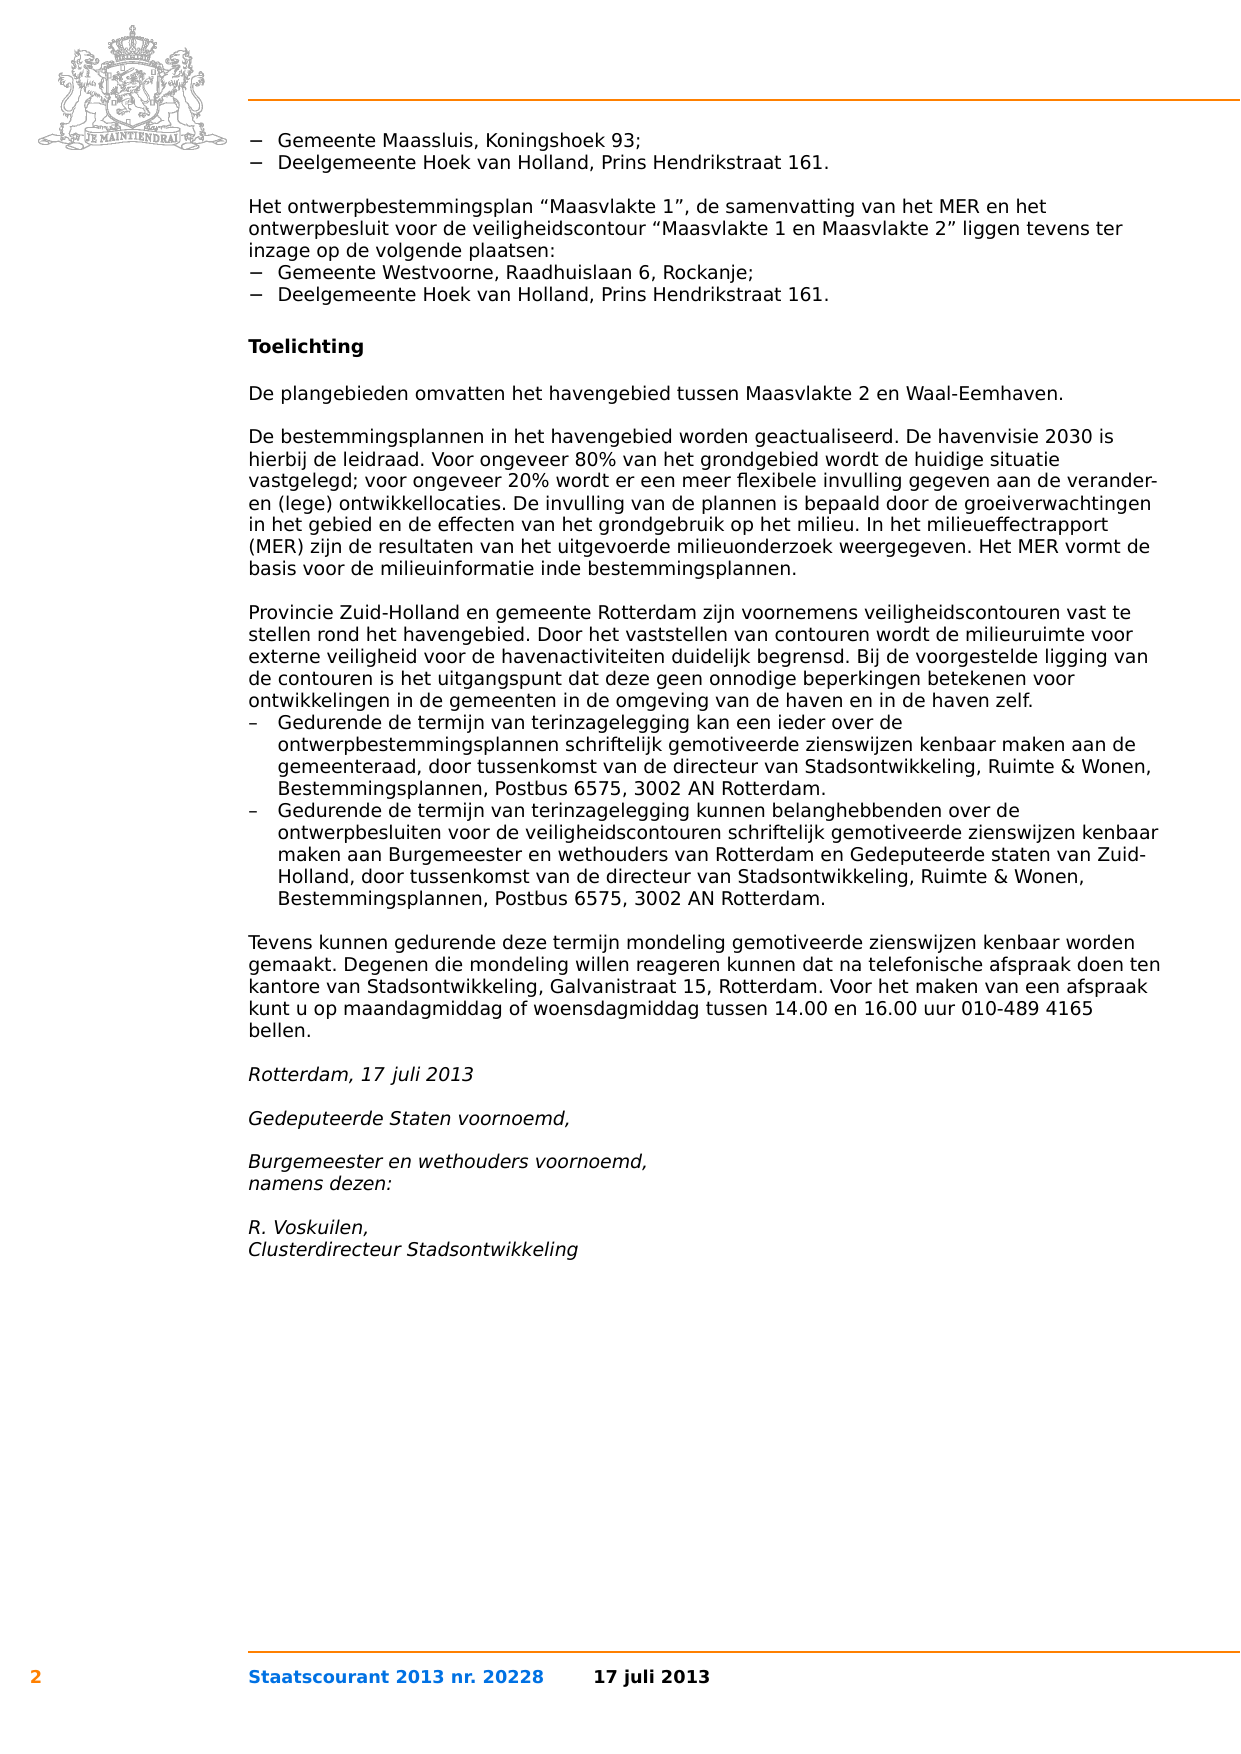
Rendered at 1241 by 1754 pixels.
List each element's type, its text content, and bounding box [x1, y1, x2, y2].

picture [38, 25, 227, 150]
text Tevens kunnen gedurende deze termijn mondeling gemotiveerde zienswijzen kenbaar worden gemaakt. Degenen die mondeling willen reageren kunnen dat na telefonische afspraak doen ten kantore van Stadsontwikkeling, Galvanistraat 15, Rotterdam. Voor het maken van een afspraak kunt u op maandagmiddag of woensdagmiddag tussen 14.00 en 16.00 uur 010-489 4165 bellen. [248, 932, 1163, 1042]
text − Deelgemeente Hoek van Holland, Prins Hendrikstraat 161. [248, 284, 1163, 306]
text Gedeputeerde Staten voornoemd, [248, 1107, 1163, 1129]
subtitle Toelichting [248, 336, 1163, 358]
text Provincie Zuid-Holland en gemeente Rotterdam zijn voornemens veiligheidscontouren vast te stellen rond het havengebied. Door het vaststellen van contouren wordt de milieuruimte voor externe veiligheid voor de havenactiviteiten duidelijk begrensd. Bij de voorgestelde ligging van de contouren is het uitgangspunt dat deze geen onnodige beperkingen betekenen voor ontwikkelingen in de gemeenten in de omgeving van de haven en in de haven zelf. [248, 602, 1163, 712]
text − Gemeente Maassluis, Koningshoek 93; [248, 130, 1163, 152]
text De plangebieden omvatten het havengebied tussen Maasvlakte 2 en Waal-Eemhaven. [248, 383, 1163, 404]
text Burgemeester en wethouders voornoemd, namens dezen: R. Voskuilen, Clusterdirecteur Stadsontwikkeling [248, 1151, 1163, 1261]
text − Gemeente Westvoorne, Raadhuislaan 6, Rockanje; [248, 262, 1163, 284]
text Rotterdam, 17 juli 2013 [248, 1063, 1163, 1086]
text – Gedurende de termijn van terinzagelegging kunnen belanghebbenden over de ontwerpbesluiten voor de veiligheidscontouren schriftelijk gemotiveerde zienswijzen kenbaar maken aan Burgemeester en wethouders van Rotterdam en Gedeputeerde staten van Zuid-Holland, door tussenkomst van de directeur van Stadsontwikkeling, Ruimte & Wonen, Bestemmingsplannen, Postbus 6575, 3002 AN Rotterdam. [248, 800, 1163, 910]
text – Gedurende de termijn van terinzagelegging kan een ieder over de ontwerpbestemmingsplannen schriftelijk gemotiveerde zienswijzen kenbaar maken aan de gemeenteraad, door tussenkomst van de directeur van Stadsontwikkeling, Ruimte & Wonen, Bestemmingsplannen, Postbus 6575, 3002 AN Rotterdam. [248, 712, 1163, 800]
text − Deelgemeente Hoek van Holland, Prins Hendrikstraat 161. [248, 152, 1163, 174]
text De bestemmingsplannen in het havengebied worden geactualiseerd. De havenvisie 2030 is hierbij de leidraad. Voor ongeveer 80% van het grondgebied wordt de huidige situatie vastgelegd; voor ongeveer 20% wordt er een meer flexibele invulling gegeven aan de verander-en (lege) ontwikkellocaties. De invulling van de plannen is bepaald door de groeiverwachtingen in het gebied en de effecten van het grondgebruik op het milieu. In het milieueffectrapport (MER) zijn de resultaten van het uitgevoerde milieuonderzoek weergegeven. Het MER vormt de basis voor de milieuinformatie inde bestemmingsplannen. [248, 426, 1163, 580]
text Het ontwerpbestemmingsplan “Maasvlakte 1”, de samenvatting van het MER en het ontwerpbesluit voor de veiligheidscontour “Maasvlakte 1 en Maasvlakte 2” liggen tevens ter inzage op de volgende plaatsen: [248, 196, 1163, 262]
